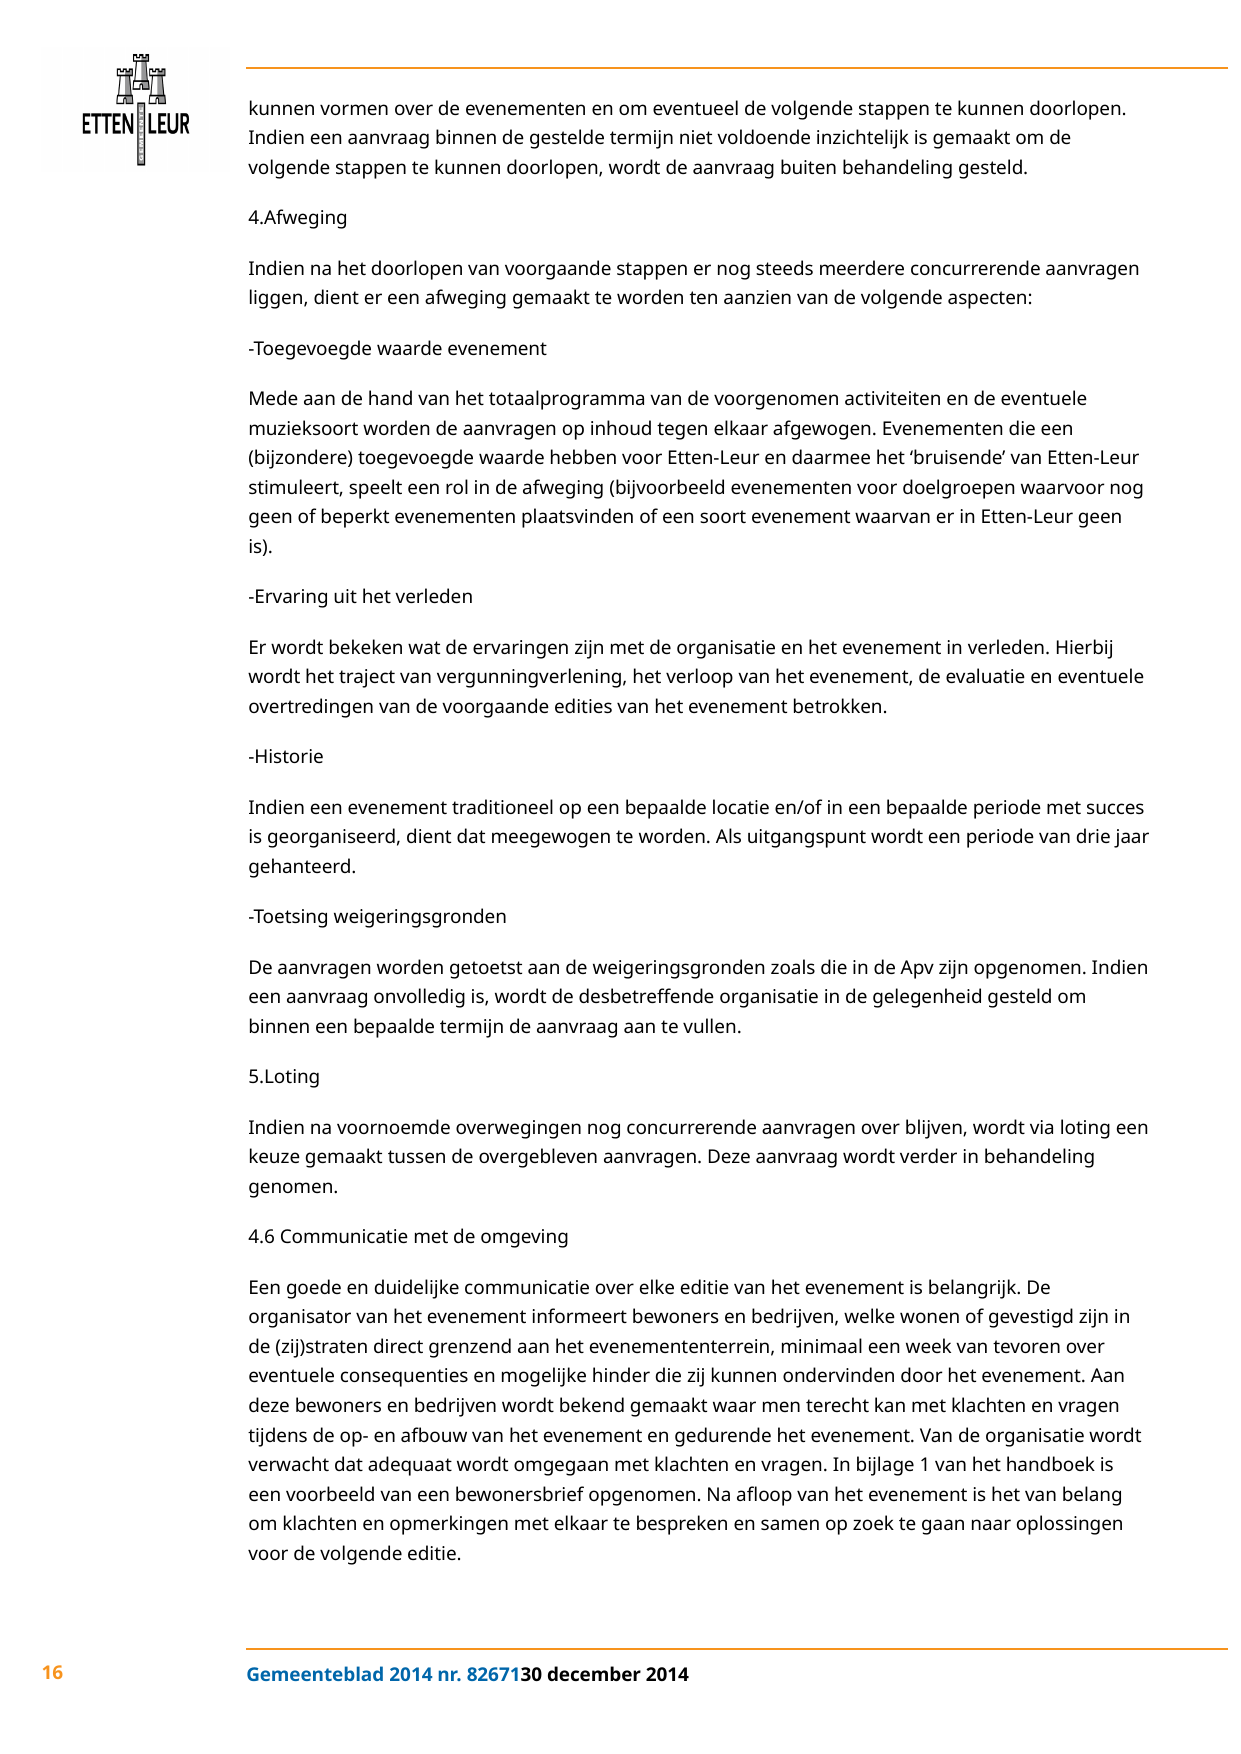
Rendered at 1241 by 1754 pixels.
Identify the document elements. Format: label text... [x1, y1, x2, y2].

text Indien na voornoemde overwegingen nog concurrerende aanvragen over blijven, wordt via loting een keuze gemaakt tussen de overgebleven aanvragen. Deze aanvraag wordt verder in behandeling genomen. [248, 1114, 1152, 1199]
text 4.6 Communicatie met de omgeving [248, 1223, 1152, 1249]
text Een goede en duidelijke communicatie over elke editie van het evenement is belangrijk. De organisator van het evenement informeert bewoners en bedrijven, welke wonen of gevestigd zijn in de (zij)straten direct grenzend aan het evenemententerrein, minimaal een week van tevoren over eventuele consequenties en mogelijke hinder die zij kunnen ondervinden door het evenement. Aan deze bewoners en bedrijven wordt bekend gemaakt waar men terecht kan met klachten en vragen tijdens de op- en afbouw van het evenement en gedurende het evenement. Van de organisatie wordt verwacht dat adequaat wordt omgegaan met klachten en vragen. In bijlage 1 van het handboek is een voorbeeld van een bewonersbrief opgenomen. Na afloop van het evenement is het van belang om klachten en opmerkingen met elkaar te bespreken en samen op zoek te gaan naar oplossingen voor de volgende editie. [248, 1274, 1152, 1566]
text -Ervaring uit het verleden [248, 583, 1152, 609]
text 4.Afweging [248, 204, 1152, 230]
text Er wordt bekeken wat de ervaringen zijn met de organisatie en het evenement in verleden. Hierbij wordt het traject van vergunningverlening, het verloop van het evenement, de evaluatie en eventuele overtredingen van de voorgaande edities van het evenement betrokken. [248, 634, 1152, 719]
text -Toegevoegde waarde evenement [248, 335, 1152, 361]
picture [41, 47, 231, 172]
text Mede aan de hand van het totaalprogramma van de voorgenomen activiteiten en de eventuele muzieksoort worden de aanvragen op inhoud tegen elkaar afgewogen. Evenementen die een (bijzondere) toegevoegde waarde hebben voor Etten-Leur en daarmee het ‘bruisende’ van Etten-Leur stimuleert, speelt een rol in de afweging (bijvoorbeeld evenementen voor doelgroepen waarvoor nog geen of beperkt evenementen plaatsvinden of een soort evenement waarvan er in Etten-Leur geen is). [248, 385, 1152, 559]
text kunnen vormen over de evenementen en om eventueel de volgende stappen te kunnen doorlopen. Indien een aanvraag binnen de gestelde termijn niet voldoende inzichtelijk is gemaakt om de volgende stappen te kunnen doorlopen, wordt de aanvraag buiten behandeling gesteld. [248, 95, 1152, 180]
text De aanvragen worden getoetst aan de weigeringsgronden zoals die in de Apv zijn opgenomen. Indien een aanvraag onvolledig is, wordt de desbetreffende organisatie in de gelegenheid gesteld om binnen een bepaalde termijn de aanvraag aan te vullen. [248, 954, 1152, 1039]
text Indien een evenement traditioneel op een bepaalde locatie en/of in een bepaalde periode met succes is georganiseerd, dient dat meegewogen te worden. Als uitgangspunt wordt een periode van drie jaar gehanteerd. [248, 794, 1152, 879]
text Indien na het doorlopen van voorgaande stappen er nog steeds meerdere concurrerende aanvragen liggen, dient er een afweging gemaakt te worden ten aanzien van de volgende aspecten: [248, 255, 1152, 310]
text 5.Loting [248, 1063, 1152, 1089]
text -Toetsing weigeringsgronden [248, 903, 1152, 929]
text -Historie [248, 743, 1152, 769]
